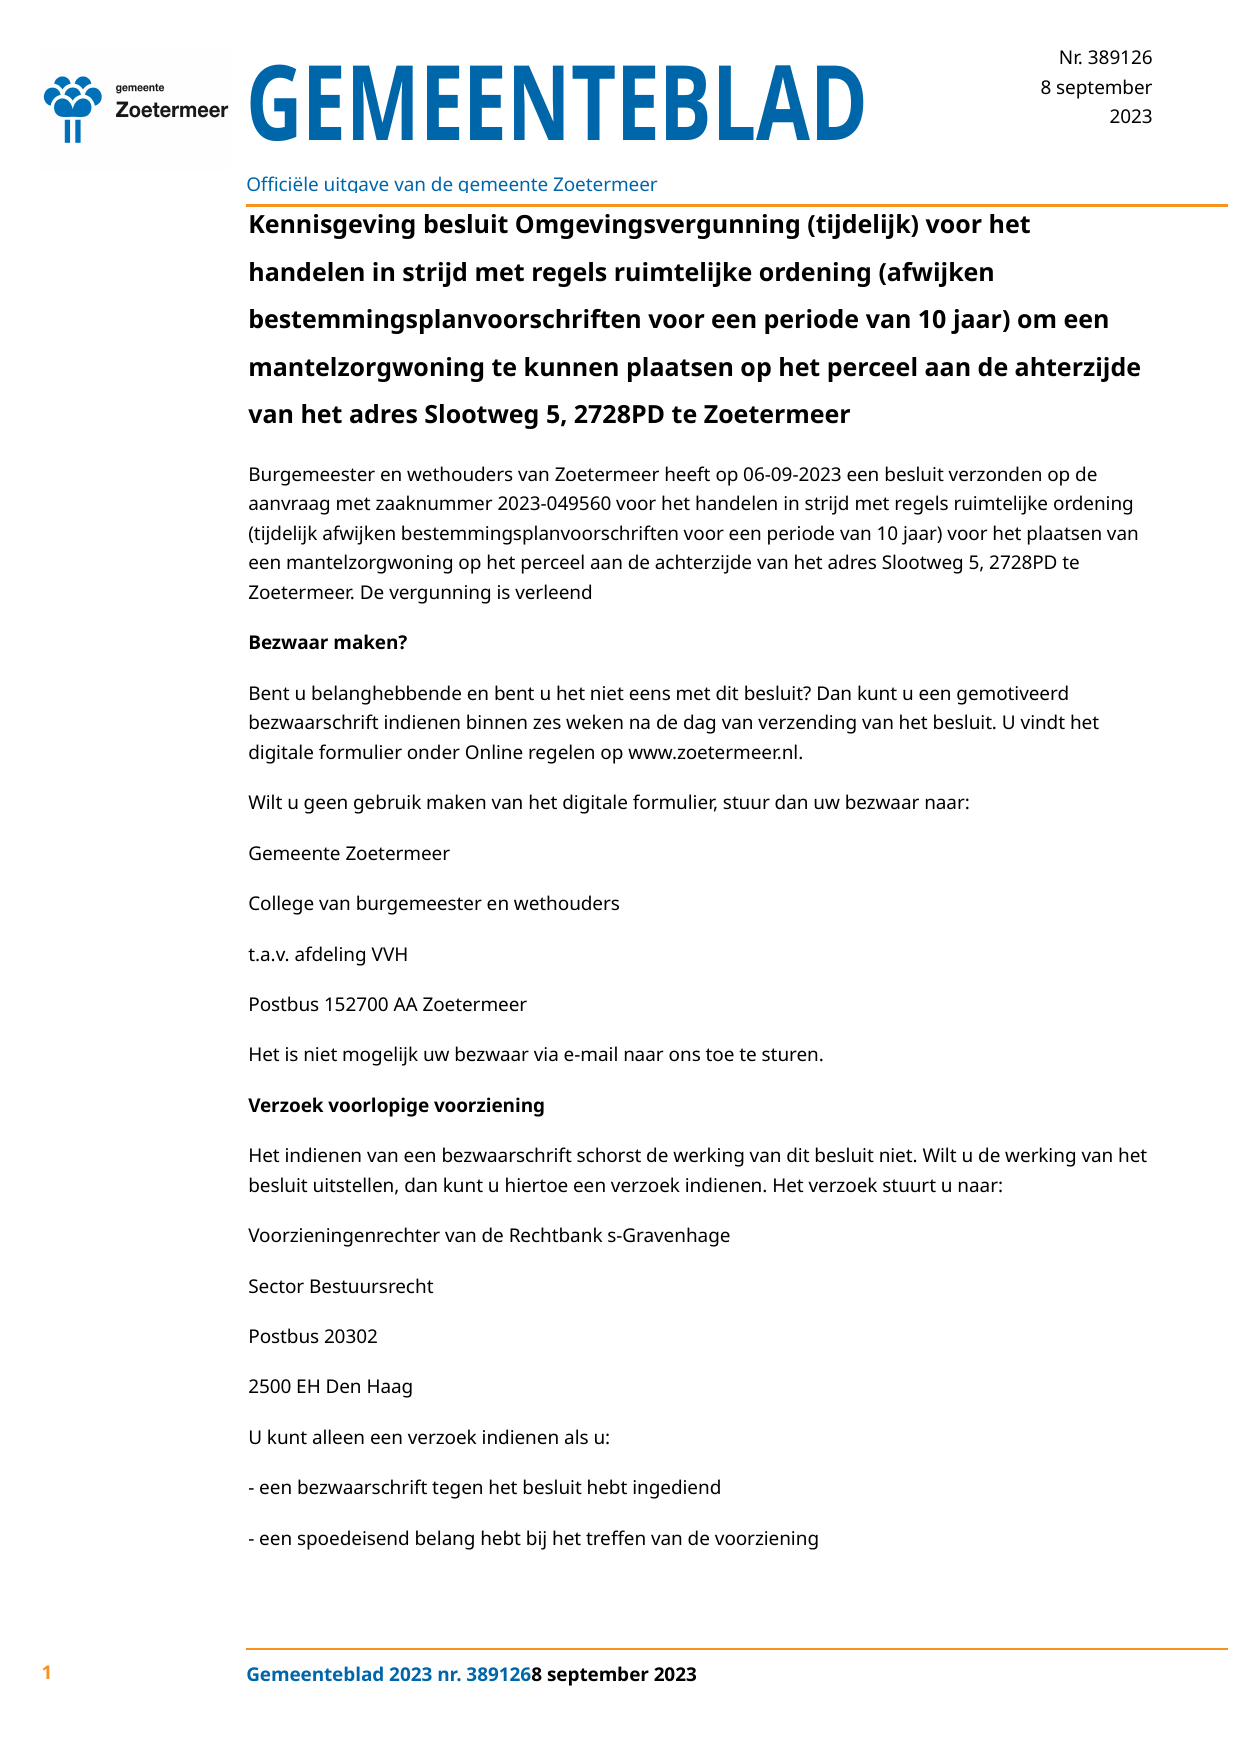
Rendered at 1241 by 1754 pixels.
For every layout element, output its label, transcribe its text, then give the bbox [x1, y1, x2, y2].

text - een bezwaarschrift tegen het besluit hebt ingediend [248, 1474, 1152, 1500]
text Bezwaar maken? [248, 629, 1152, 655]
text 2500 EH Den Haag [248, 1374, 1152, 1399]
text Gemeente Zoetermeer [248, 840, 1152, 866]
text Kennisgeving besluit Omgevingsvergunning (tijdelijk) voor het handelen in strijd met regels ruimtelijke ordening (afwijken bestemmingsplanvoorschriften voor een periode van 10 jaar) om een mantelzorgwoning te kunnen plaatsen op het perceel aan de ahterzijde van het adres Slootweg 5, 2728PD te Zoetermeer [248, 207, 1152, 431]
text Voorzieningenrechter van de Rechtbank s-Gravenhage [248, 1222, 1152, 1248]
text Het indienen van een bezwaarschrift schorst de werking van dit besluit niet. Wilt u de werking van het besluit uitstellen, dan kunt u hiertoe een verzoek indienen. Het verzoek stuurt u naar: [248, 1142, 1152, 1198]
text Postbus 20302 [248, 1323, 1152, 1349]
text - een spoedeisend belang hebt bij het treffen van de voorziening [248, 1525, 1152, 1551]
text Burgemeester en wethouders van Zoetermeer heeft op 06-09-2023 een besluit verzonden op de aanvraag met zaaknummer 2023-049560 voor het handelen in strijd met regels ruimtelijke ordening (tijdelijk afwijken bestemmingsplanvoorschriften voor een periode van 10 jaar) voor het plaatsen van een mantelzorgwoning op het perceel aan de achterzijde van het adres Slootweg 5, 2728PD te Zoetermeer. De vergunning is verleend [248, 461, 1152, 605]
text Verzoek voorlopige voorziening [248, 1092, 1152, 1118]
text Wilt u geen gebruik maken van het digitale formulier, stuur dan uw bezwaar naar: [248, 789, 1152, 815]
text t.a.v. afdeling VVH [248, 941, 1152, 966]
picture [41, 47, 231, 172]
text College van burgemeester en wethouders [248, 890, 1152, 916]
text Het is niet mogelijk uw bezwaar via e-mail naar ons toe te sturen. [248, 1042, 1152, 1067]
text Postbus 152700 AA Zoetermeer [248, 991, 1152, 1017]
text Sector Bestuursrecht [248, 1273, 1152, 1298]
text Bent u belanghebbende en bent u het niet eens met dit besluit? Dan kunt u een gemotiveerd bezwaarschrift indienen binnen zes weken na de dag van verzending van het besluit. U vindt het digitale formulier onder Online regelen op www.zoetermeer.nl. [248, 680, 1152, 765]
text U kunt alleen een verzoek indienen als u: [248, 1424, 1152, 1450]
